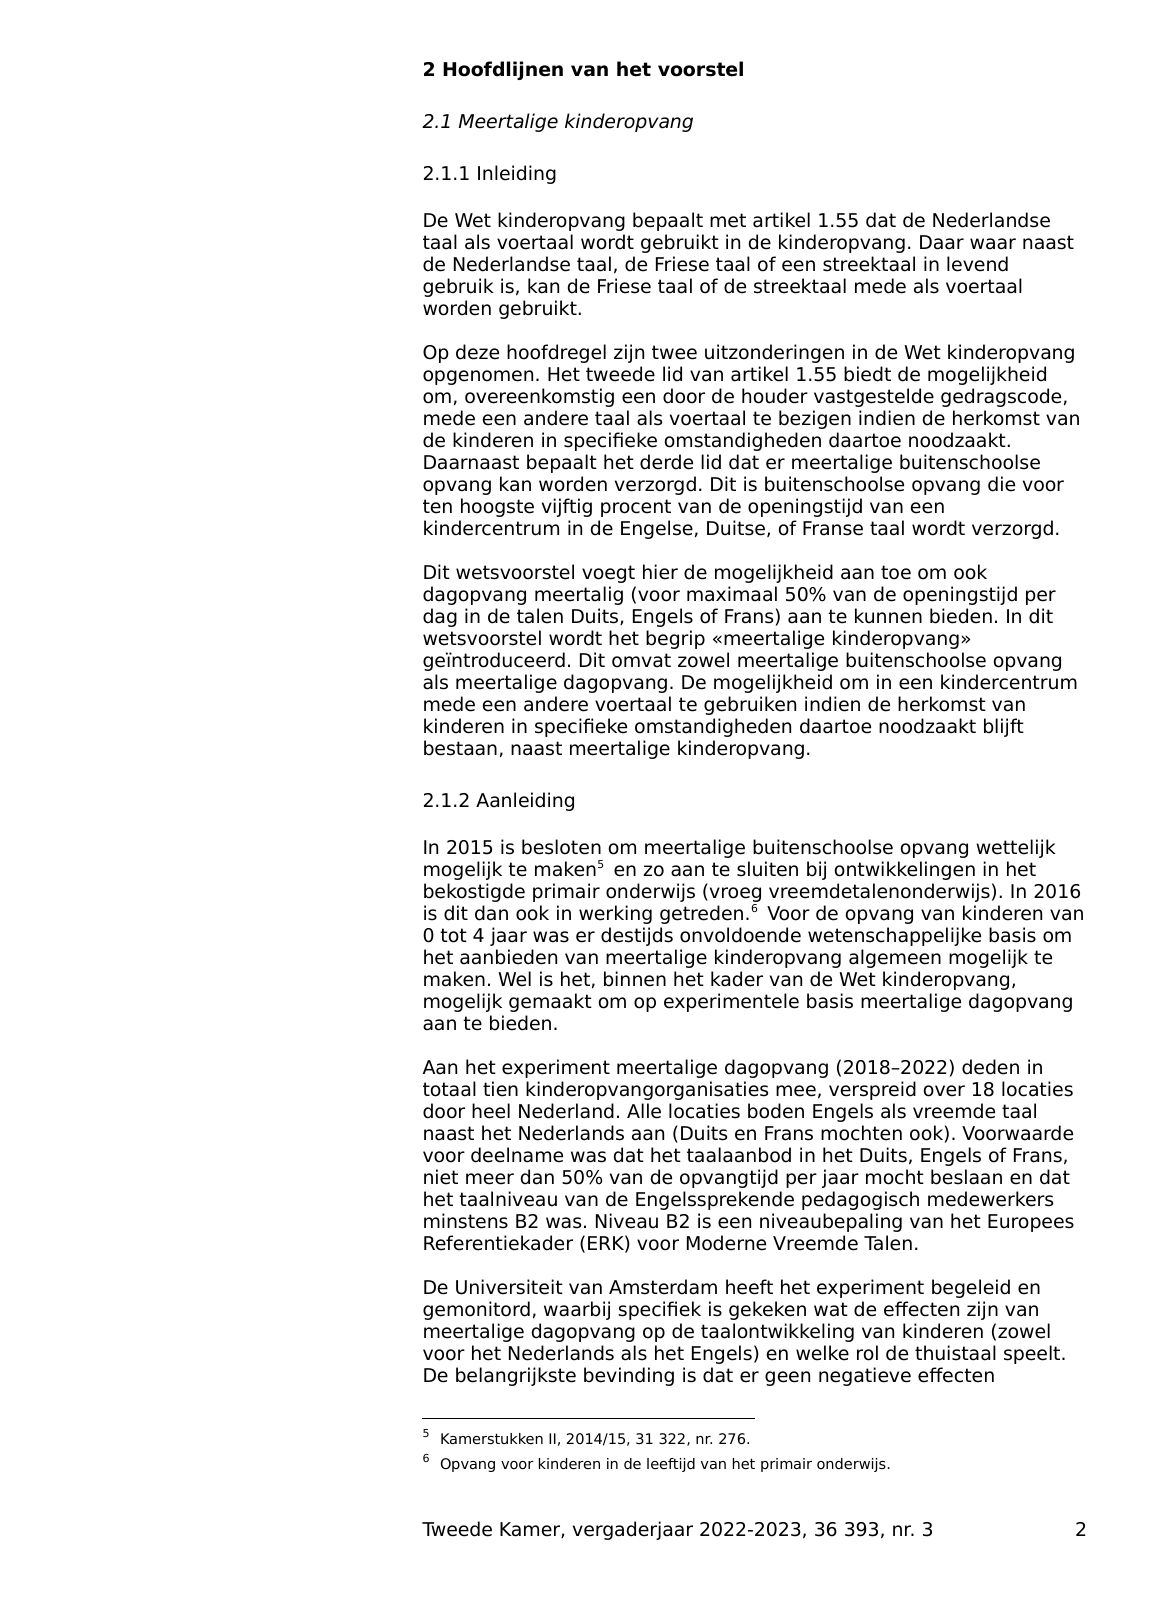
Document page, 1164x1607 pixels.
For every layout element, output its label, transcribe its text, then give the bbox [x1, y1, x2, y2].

subtitle 2.1.1 Inleiding [422, 163, 1087, 185]
text De Universiteit van Amsterdam heeft het experiment begeleid en gemonitord, waarbij specifiek is gekeken wat de effecten zijn van meertalige dagopvang op de taalontwikkeling van kinderen (zowel voor het Nederlands als het Engels) en welke rol de thuistaal speelt. De belangrijkste bevinding is dat er geen negatieve effecten [422, 1277, 1087, 1387]
text In 2015 is besloten om meertalige buitenschoolse opvang wettelijk mogelijk te maken en zo aan te sluiten bij ontwikkelingen in het bekostigde primair onderwijs (vroeg vreemdetalenonderwijs). In 2016 is dit dan ook in werking getreden. Voor de opvang van kinderen van 0 tot 4 jaar was er destijds onvoldoende wetenschappelijke basis om het aanbieden van meertalige kinderopvang algemeen mogelijk te maken. Wel is het, binnen het kader van de Wet kinderopvang, mogelijk gemaakt om op experimentele basis meertalige dagopvang aan te bieden. [422, 837, 1087, 1035]
subtitle 2.1.2 Aanleiding [422, 790, 1087, 812]
text Op deze hoofdregel zijn twee uitzonderingen in de Wet kinderopvang opgenomen. Het tweede lid van artikel 1.55 biedt de mogelijkheid om, overeenkomstig een door de houder vastgestelde gedragscode, mede een andere taal als voertaal te bezigen indien de herkomst van de kinderen in specifieke omstandigheden daartoe noodzaakt. Daarnaast bepaalt het derde lid dat er meertalige buitenschoolse opvang kan worden verzorgd. Dit is buitenschoolse opvang die voor ten hoogste vijftig procent van de openingstijd van een kindercentrum in de Engelse, Duitse, of Franse taal wordt verzorgd. [422, 342, 1087, 540]
subtitle 2 Hoofdlijnen van het voorstel [422, 59, 1087, 81]
text Dit wetsvoorstel voegt hier de mogelijkheid aan toe om ook dagopvang meertalig (voor maximaal 50% van de openingstijd per dag in de talen Duits, Engels of Frans) aan te kunnen bieden. In dit wetsvoorstel wordt het begrip «meertalige kinderopvang» geïntroduceerd. Dit omvat zowel meertalige buitenschoolse opvang als meertalige dagopvang. De mogelijkheid om in een kindercentrum mede een andere voertaal te gebruiken indien de herkomst van kinderen in specifieke omstandigheden daartoe noodzaakt blijft bestaan, naast meertalige kinderopvang. [422, 562, 1087, 760]
text Opvang voor kinderen in de leeftijd van het primair onderwijs. [422, 1452, 1087, 1474]
subtitle 2.1 Meertalige kinderopvang [422, 111, 1087, 133]
text De Wet kinderopvang bepaalt met artikel 1.55 dat de Nederlandse taal als voertaal wordt gebruikt in de kinderopvang. Daar waar naast de Nederlandse taal, de Friese taal of een streektaal in levend gebruik is, kan de Friese taal of de streektaal mede als voertaal worden gebruikt. [422, 210, 1087, 320]
text Aan het experiment meertalige dagopvang (2018–2022) deden in totaal tien kinderopvangorganisaties mee, verspreid over 18 locaties door heel Nederland. Alle locaties boden Engels als vreemde taal naast het Nederlands aan (Duits en Frans mochten ook). Voorwaarde voor deelname was dat het taalaanbod in het Duits, Engels of Frans, niet meer dan 50% van de opvangtijd per jaar mocht beslaan en dat het taalniveau van de Engelssprekende pedagogisch medewerkers minstens B2 was. Niveau B2 is een niveaubepaling van het Europees Referentiekader (ERK) voor Moderne Vreemde Talen. [422, 1057, 1087, 1255]
text Kamerstukken II, 2014/15, 31 322, nr. 276. [422, 1427, 1087, 1449]
